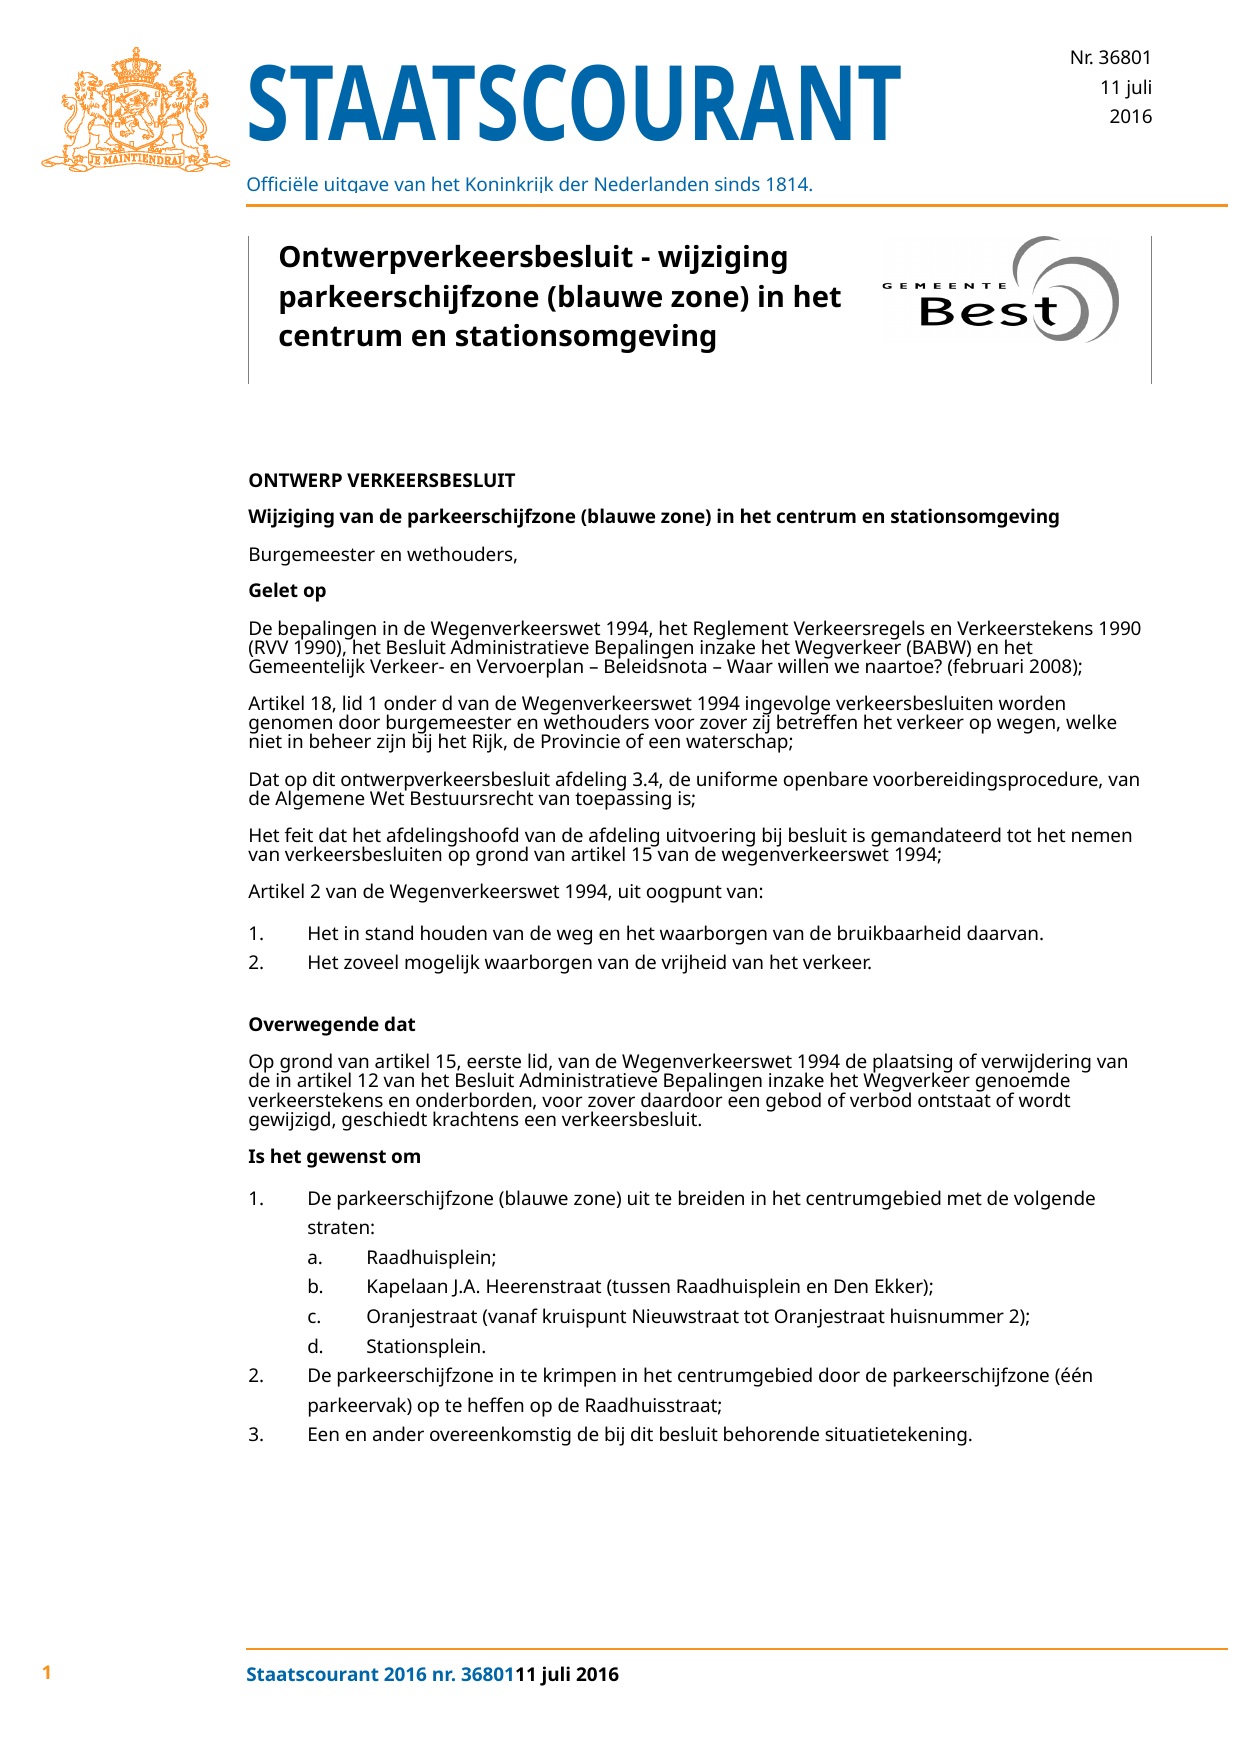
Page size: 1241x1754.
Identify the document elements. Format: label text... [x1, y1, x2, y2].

text Dat op dit ontwerpverkeersbesluit afdeling 3.4, de uniforme openbare voorbereidingsprocedure, van de Algemene Wet Bestuursrecht van toepassing is; [248, 771, 1152, 809]
text Burgemeester en wethouders, [248, 546, 1152, 565]
text Wijziging van de parkeerschijfzone (blauwe zone) in het centrum en stationsomgeving [248, 508, 1152, 528]
list Het zoveel mogelijk waarborgen van de vrijheid van het verkeer. [248, 949, 1152, 975]
table_header [850, 236, 882, 342]
text ONTWERP VERKEERSBESLUIT [248, 472, 1152, 491]
list Raadhuisplein; [307, 1244, 1152, 1270]
list Een en ander overeenkomstig de bij dit besluit behorende situatietekening. [248, 1422, 1152, 1447]
text Gelet op [248, 582, 1152, 602]
list Het in stand houden van de weg en het waarborgen van de bruikbaarheid daarvan. [248, 920, 1152, 946]
list De parkeerschijfzone in te krimpen in het centrumgebied door de parkeerschijfzone (één parkeervak) op te heffen op de Raadhuisstraat; [248, 1362, 1152, 1418]
text Het feit dat het afdelingshoofd van de afdeling uitvoering bij besluit is gemandateerd tot het nemen van verkeersbesluiten op grond van artikel 15 van de wegenverkeerswet 1994; [248, 827, 1152, 865]
picture [41, 47, 231, 172]
text Overwegende dat [248, 1016, 1152, 1035]
list Oranjestraat (vanaf kruispunt Nieuwstraat tot Oranjestraat huisnummer 2); [307, 1303, 1152, 1329]
table_header [1119, 236, 1151, 342]
text Is het gewenst om [248, 1148, 1152, 1167]
list Stationsplein. [307, 1333, 1152, 1358]
list De parkeerschijfzone (blauwe zone) uit te breiden in het centrumgebied met de volgende straten: [248, 1185, 1152, 1240]
text Op grond van artikel 15, eerste lid, van de Wegenverkeerswet 1994 de plaatsing of verwijdering van de in artikel 12 van het Besluit Administratieve Bepalingen inzake het Wegverkeer genoemde verkeerstekens en onderborden, voor zover daardoor een gebod of verbod ontstaat of wordt gewijzigd, geschiedt krachtens een verkeersbesluit. [248, 1053, 1152, 1130]
text Artikel 2 van de Wegenverkeerswet 1994, uit oogpunt van: [248, 883, 1152, 902]
picture [882, 236, 1119, 343]
table_header Ontwerpverkeersbesluit - wijziging parkeerschijfzone (blauwe zone) in het centrum en stationsomgeving [249, 236, 850, 384]
table_header [850, 343, 1151, 384]
text Artikel 18, lid 1 onder d van de Wegenverkeerswet 1994 ingevolge verkeersbesluiten worden genomen door burgemeester en wethouders voor zover zij betreffen het verkeer op wegen, welke niet in beheer zijn bij het Rijk, de Provincie of een waterschap; [248, 695, 1152, 753]
text De bepalingen in de Wegenverkeerswet 1994, het Reglement Verkeersregels en Verkeerstekens 1990 (RVV 1990), het Besluit Administratieve Bepalingen inzake het Wegverkeer (BABW) en het Gemeentelijk Verkeer- en Vervoerplan – Beleidsnota – Waar willen we naartoe? (februari 2008); [248, 619, 1152, 677]
list Kapelaan J.A. Heerenstraat (tussen Raadhuisplein en Den Ekker); [307, 1274, 1152, 1299]
